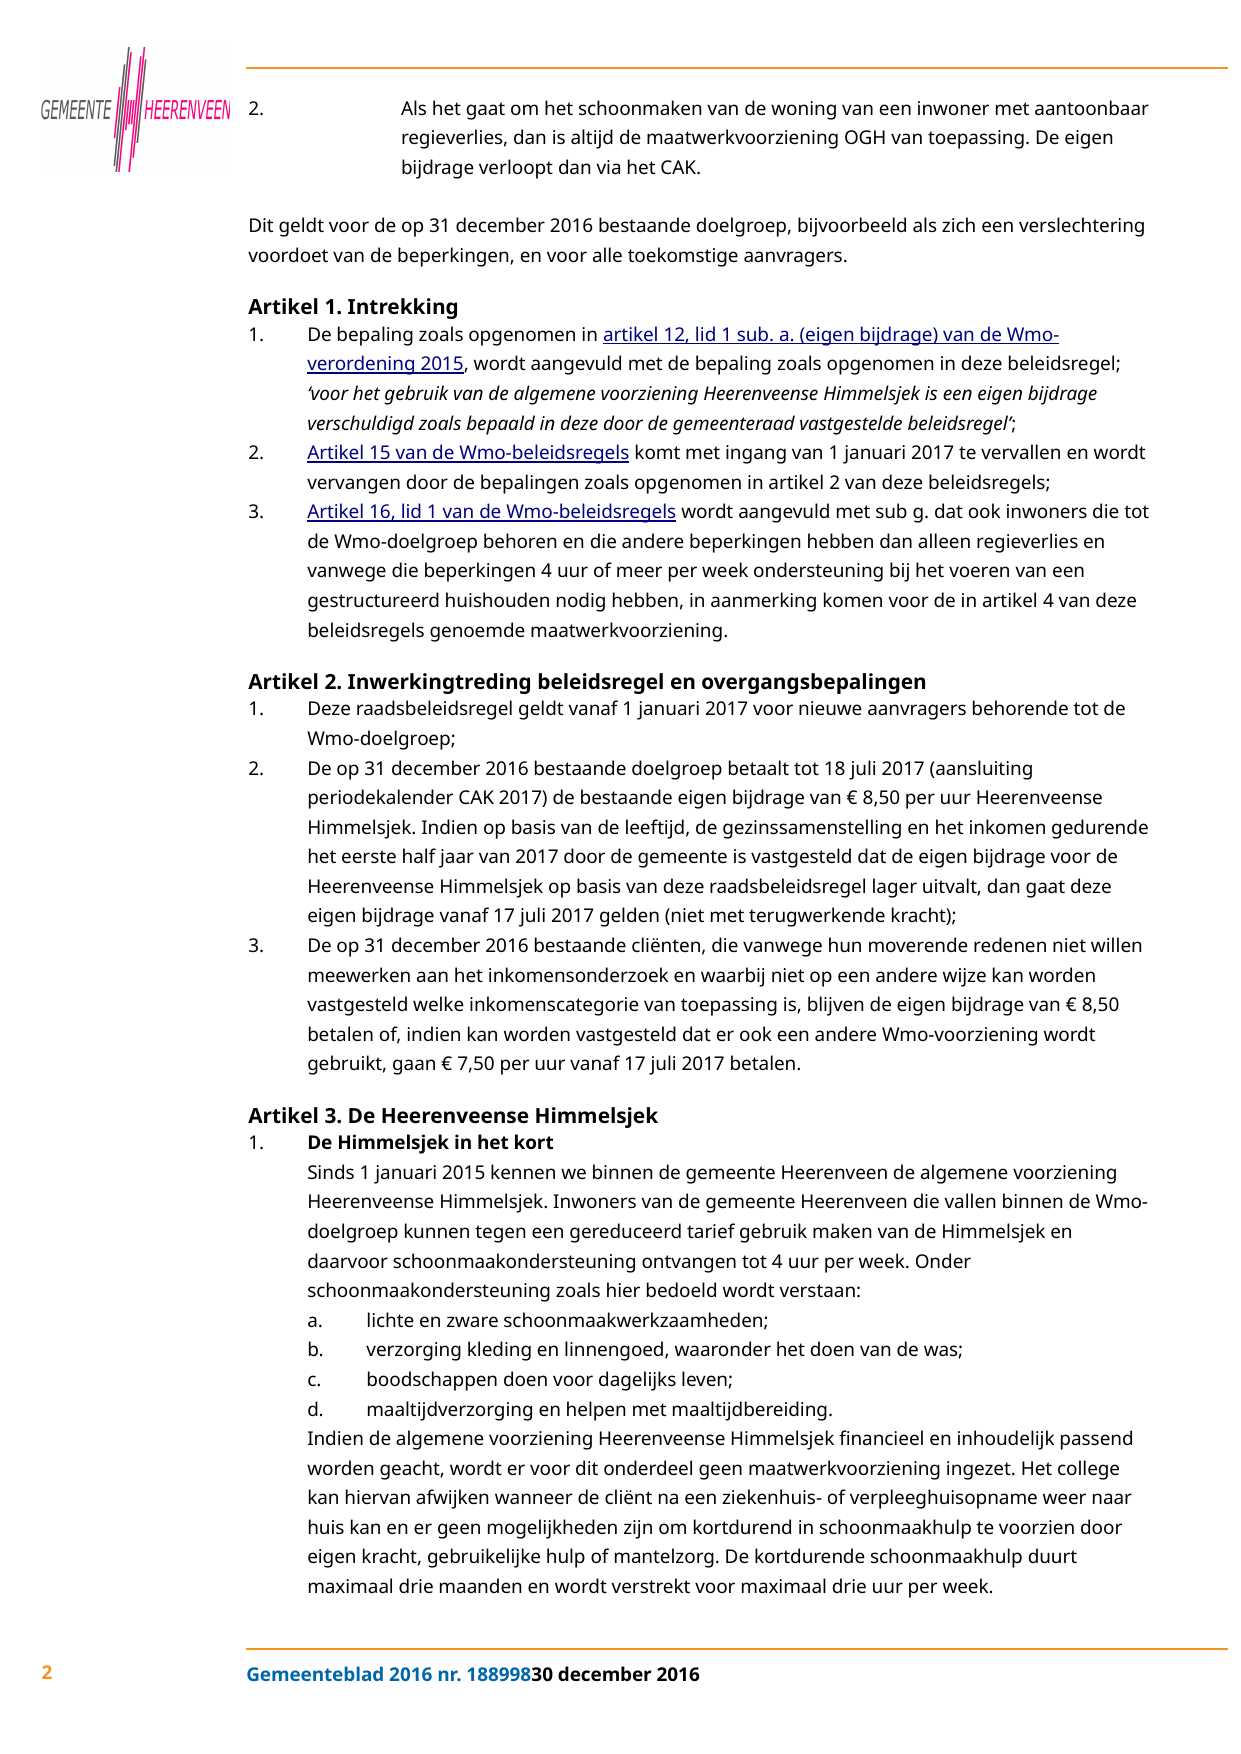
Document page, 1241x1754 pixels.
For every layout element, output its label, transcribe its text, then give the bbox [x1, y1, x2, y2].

list Sinds 1 januari 2015 kennen we binnen de gemeente Heerenveen de algemene voorziening Heerenveense Himmelsjek. Inwoners van de gemeente Heerenveen die vallen binnen de Wmo-doelgroep kunnen tegen een gereduceerd tarief gebruik maken van de Himmelsjek en daarvoor schoonmaakondersteuning ontvangen tot 4 uur per week. Onder schoonmaakondersteuning zoals hier bedoeld wordt verstaan: [248, 1159, 1152, 1303]
list Deze raadsbeleidsregel geldt vanaf 1 januari 2017 voor nieuwe aanvragers behorende tot de Wmo-doelgroep; [248, 696, 1152, 751]
text Artikel 1. Intrekking [248, 292, 1152, 321]
text Artikel 2. Inwerkingtreding beleidsregel en overgangsbepalingen [248, 667, 1152, 696]
text Artikel 3. De Heerenveense Himmelsjek [248, 1101, 1152, 1129]
list verzorging kleding en linnengoed, waaronder het doen van de was; [307, 1337, 1152, 1362]
table_cell 2. [248, 95, 401, 180]
list Artikel 15 van de Wmo-beleidsregels komt met ingang van 1 januari 2017 te vervallen en wordt vervangen door de bepalingen zoals opgenomen in artikel 2 van deze beleidsregels; [248, 439, 1152, 494]
list De Himmelsjek in het kort [248, 1129, 1152, 1155]
list maaltijdverzorging en helpen met maaltijdbereiding. [307, 1396, 1152, 1421]
list De bepaling zoals opgenomen in artikel 12, lid 1 sub. a. (eigen bijdrage) van de Wmo-verordening 2015, wordt aangevuld met de bepaling zoals opgenomen in deze beleidsregel; ‘voor het gebruik van de algemene voorziening Heerenveense Himmelsjek is een eigen bijdrage verschuldigd zoals bepaald in deze door de gemeenteraad vastgestelde beleidsregel’; [248, 321, 1152, 435]
list Indien de algemene voorziening Heerenveense Himmelsjek financieel en inhoudelijk passend worden geacht, wordt er voor dit onderdeel geen maatwerkvoorziening ingezet. Het college kan hiervan afwijken wanneer de cliënt na een ziekenhuis- of verpleeghuisopname weer naar huis kan en er geen mogelijkheden zijn om kortdurend in schoonmaakhulp te voorzien door eigen kracht, gebruikelijke hulp of mantelzorg. De kortdurende schoonmaakhulp duurt maximaal drie maanden en wordt verstrekt voor maximaal drie uur per week. [248, 1425, 1152, 1599]
list boodschappen doen voor dagelijks leven; [307, 1366, 1152, 1392]
list lichte en zware schoonmaakwerkzaamheden; [307, 1307, 1152, 1333]
list Artikel 16, lid 1 van de Wmo-beleidsregels wordt aangevuld met sub g. dat ook inwoners die tot de Wmo-doelgroep behoren en die andere beperkingen hebben dan alleen regieverlies en vanwege die beperkingen 4 uur of meer per week ondersteuning bij het voeren van een gestructureerd huishouden nodig hebben, in aanmerking komen voor de in artikel 4 van deze beleidsregels genoemde maatwerkvoorziening. [248, 498, 1152, 642]
picture [41, 47, 231, 172]
list De op 31 december 2016 bestaande doelgroep betaalt tot 18 juli 2017 (aansluiting periodekalender CAK 2017) de bestaande eigen bijdrage van € 8,50 per uur Heerenveense Himmelsjek. Indien op basis van de leeftijd, de gezinssamenstelling en het inkomen gedurende het eerste half jaar van 2017 door de gemeente is vastgesteld dat de eigen bijdrage voor de Heerenveense Himmelsjek op basis van deze raadsbeleidsregel lager uitvalt, dan gaat deze eigen bijdrage vanaf 17 juli 2017 gelden (niet met terugwerkende kracht); [248, 755, 1152, 928]
table_cell Als het gaat om het schoonmaken van de woning van een inwoner met aantoonbaar regieverlies, dan is altijd de maatwerkvoorziening OGH van toepassing. De eigen bijdrage verloopt dan via het CAK. [401, 95, 1152, 180]
text Dit geldt voor de op 31 december 2016 bestaande doelgroep, bijvoorbeeld als zich een verslechtering voordoet van de beperkingen, en voor alle toekomstige aanvragers. [248, 212, 1152, 268]
list De op 31 december 2016 bestaande cliënten, die vanwege hun moverende redenen niet willen meewerken aan het inkomensonderzoek en waarbij niet op een andere wijze kan worden vastgesteld welke inkomenscategorie van toepassing is, blijven de eigen bijdrage van € 8,50 betalen of, indien kan worden vastgesteld dat er ook een andere Wmo-voorziening wordt gebruikt, gaan € 7,50 per uur vanaf 17 juli 2017 betalen. [248, 932, 1152, 1076]
